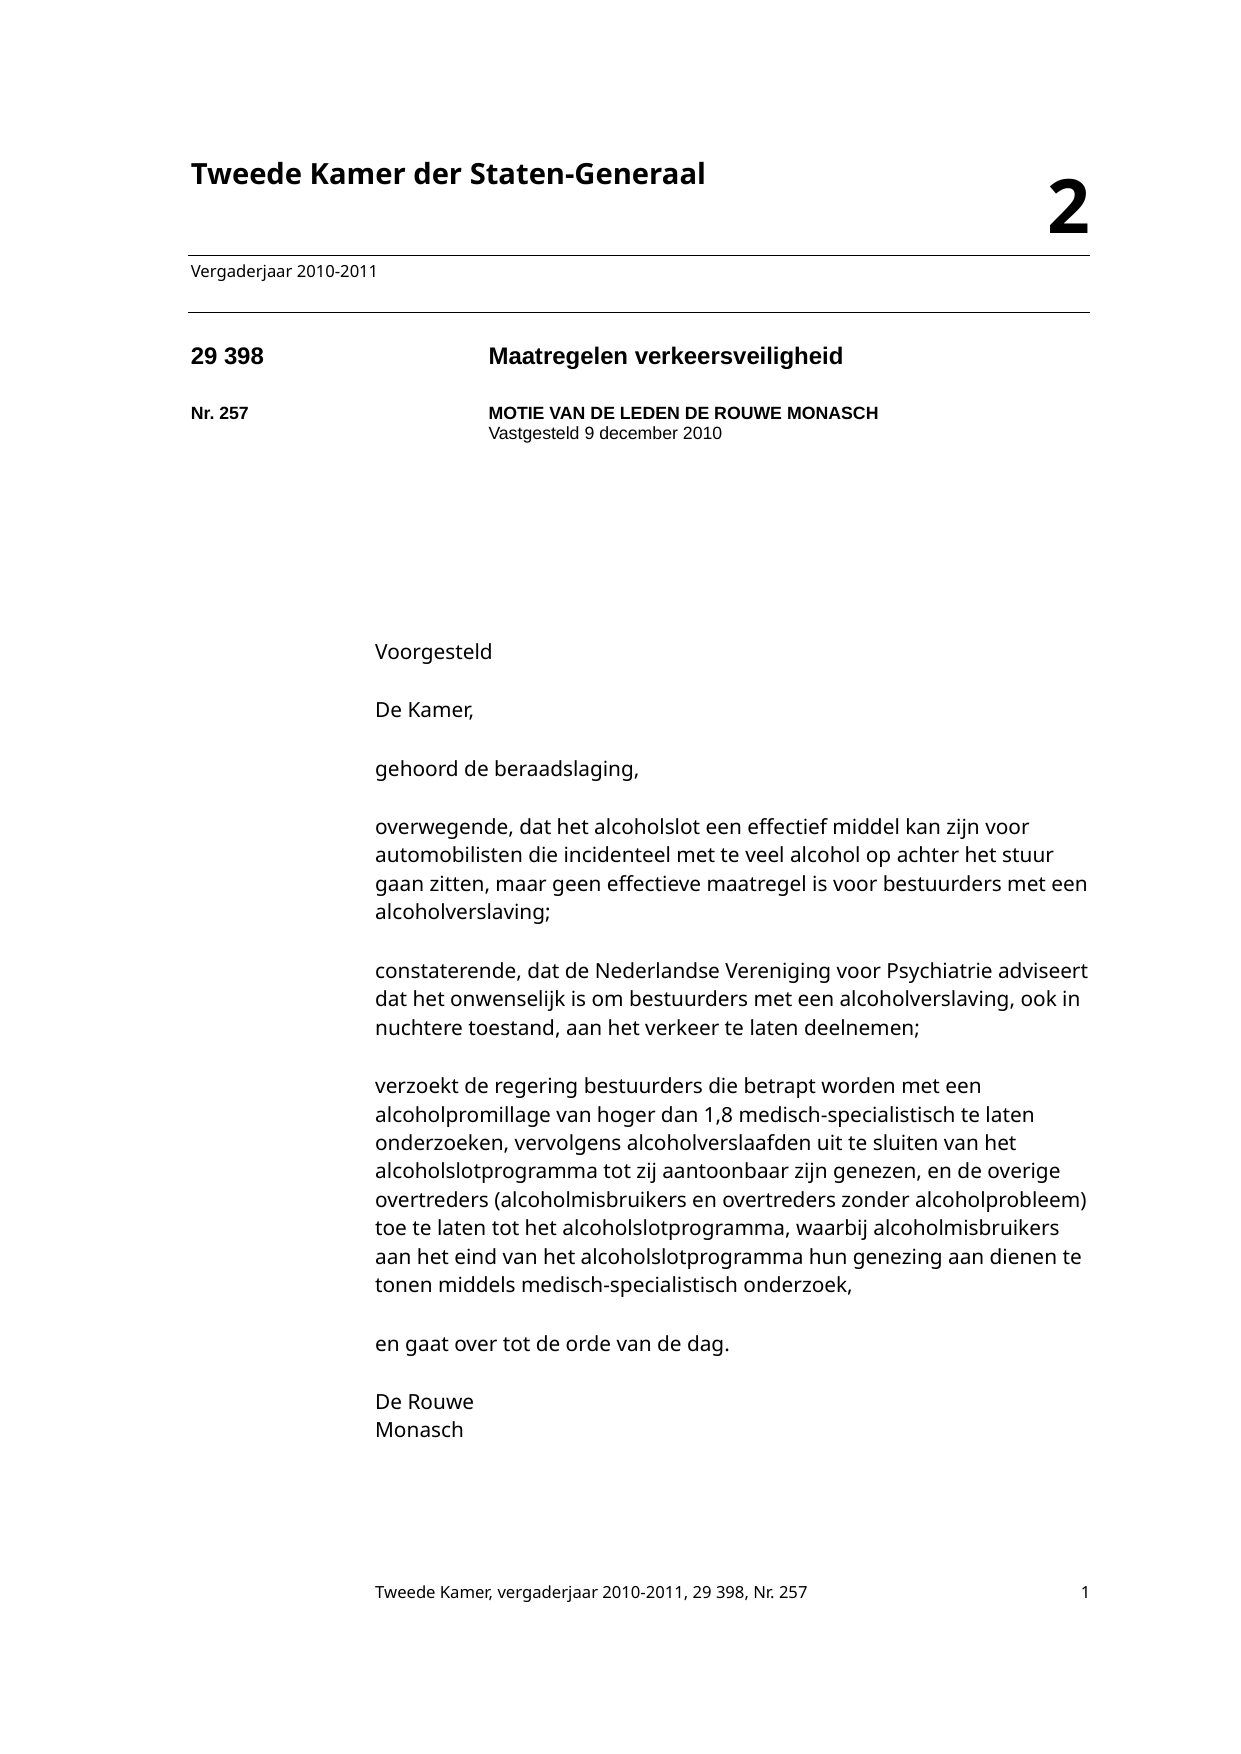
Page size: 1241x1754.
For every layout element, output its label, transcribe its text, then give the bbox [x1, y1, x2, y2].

text De Kamer, [375, 695, 1090, 724]
text De Rouwe [375, 1387, 1090, 1416]
text Monasch [375, 1416, 1090, 1444]
table_cell Nr. 257 [188, 399, 485, 518]
text Voorgesteld [375, 637, 1090, 665]
text gehoord de beraadslaging, [375, 754, 1090, 782]
table_cell MOTIE VAN DE LEDEN DE ROUWE MONASCH Vastgesteld 9 december 2010 [485, 399, 1090, 518]
table_cell [485, 313, 1090, 339]
text overwegende, dat het alcoholslot een effectief middel kan zijn voor automobilisten die incidenteel met te veel alcohol op achter het stuur gaan zitten, maar geen effectieve maatregel is voor bestuurders met een alcoholverslaving; [375, 812, 1090, 926]
text en gaat over tot de orde van de dag. [375, 1329, 1090, 1357]
table_cell [485, 256, 1090, 312]
table_cell Vergaderjaar 2010-2011 [188, 256, 485, 312]
text verzoekt de regering bestuurders die betrapt worden met een alcoholpromillage van hoger dan 1,8 medisch-specialistisch te laten onderzoeken, vervolgens alcoholverslaafden uit te sluiten van het alcoholslotprogramma tot zij aantoonbaar zijn genezen, en de overige overtreders (alcoholmisbruikers en overtreders zonder alcoholprobleem) toe te laten tot het alcoholslotprogramma, waarbij alcoholmisbruikers aan het eind van het alcoholslotprogramma hun genezing aan dienen te tonen middels medisch-specialistisch onderzoek, [375, 1071, 1090, 1299]
table_cell Maatregelen verkeersveiligheid [485, 339, 1090, 399]
text constaterende, dat de Nederlandse Vereniging voor Psychiatrie adviseert dat het onwenselijk is om bestuurders met een alcoholverslaving, ook in nuchtere toestand, aan het verkeer te laten deelnemen; [375, 956, 1090, 1041]
table_cell 29 398 [188, 339, 485, 399]
table_cell [188, 313, 485, 339]
table_header Tweede Kamer der Staten-Generaal [188, 150, 909, 255]
table_header 2 [910, 150, 1090, 255]
